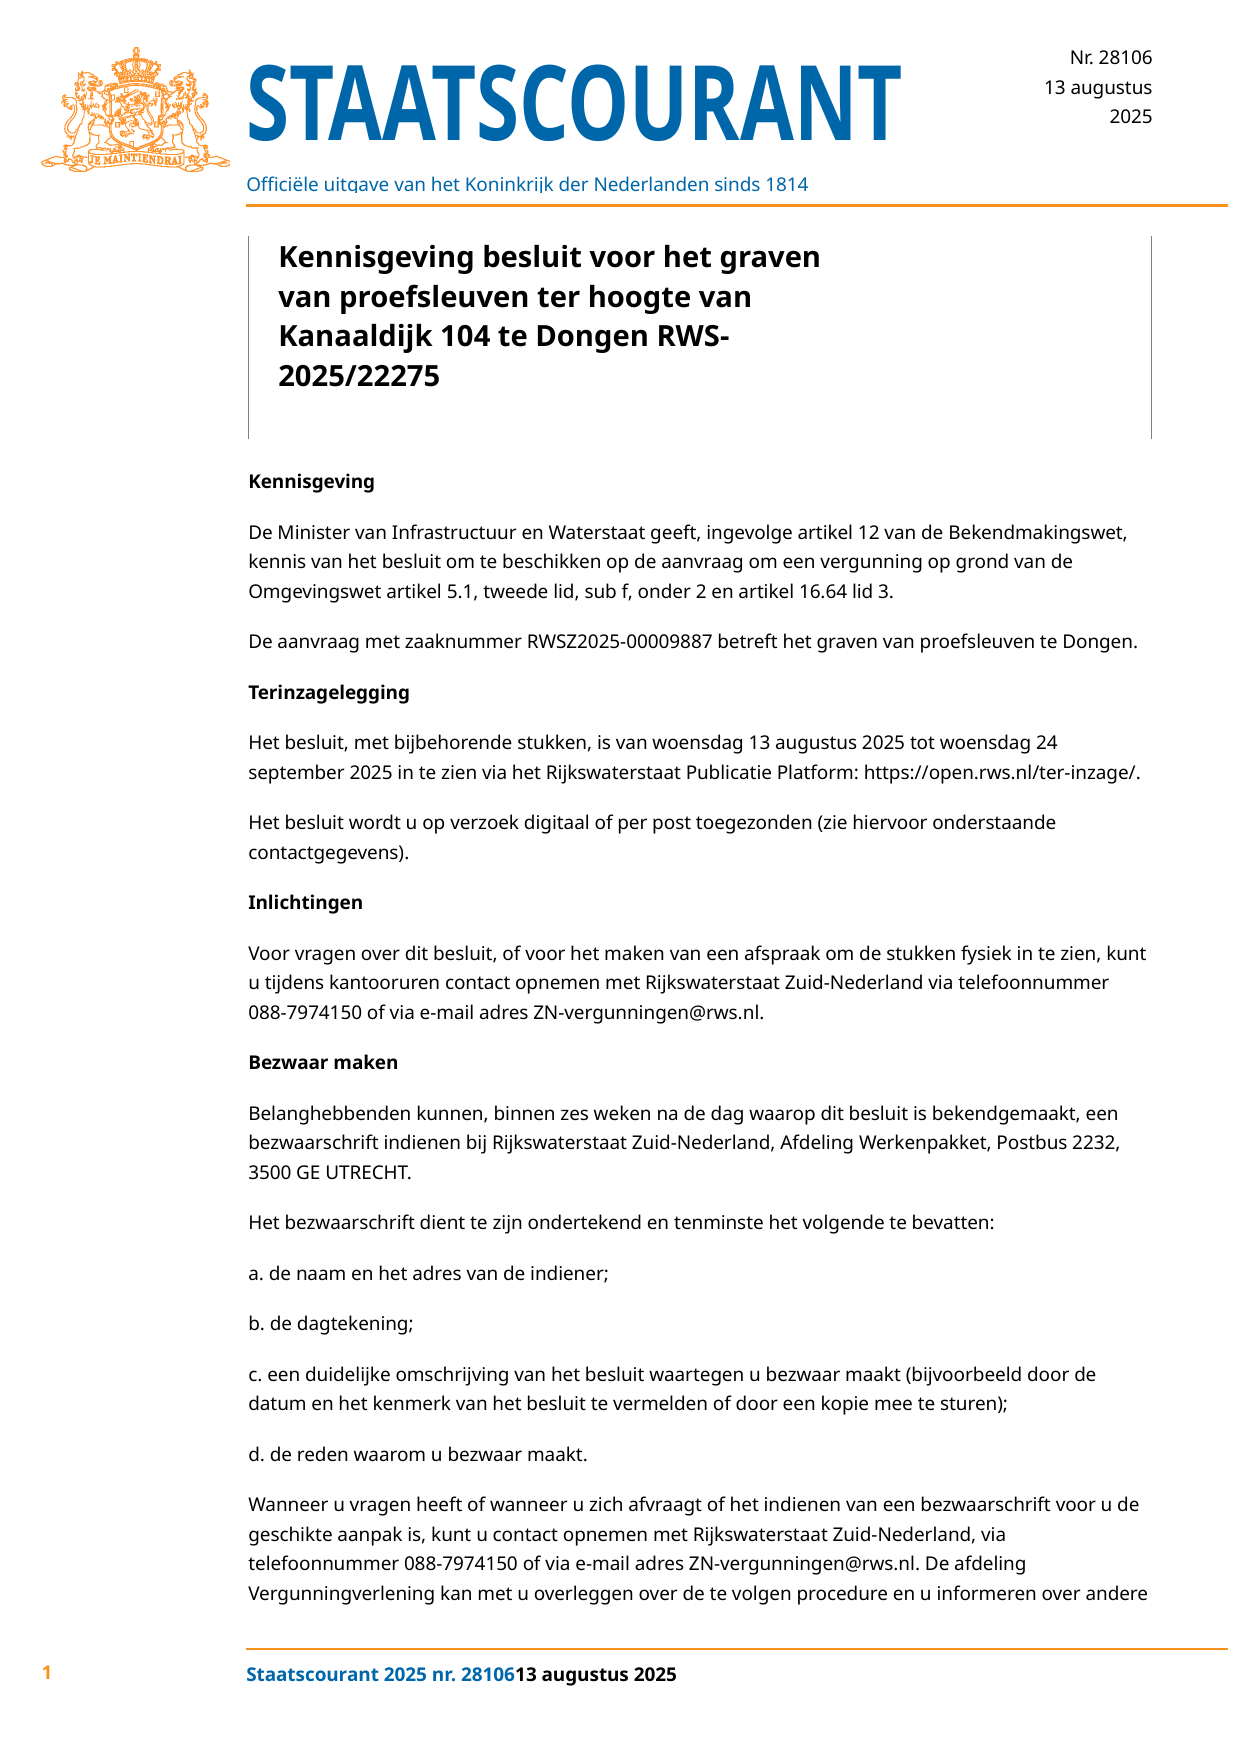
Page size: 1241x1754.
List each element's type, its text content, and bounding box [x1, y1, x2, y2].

text De aanvraag met zaaknummer RWSZ2025-00009887 betreft het graven van proefsleuven te Dongen. [248, 629, 1152, 654]
text c. een duidelijke omschrijving van het besluit waartegen u bezwaar maakt (bijvoorbeeld door de datum en het kenmerk van het besluit te vermelden of door een kopie mee te sturen); [248, 1361, 1152, 1416]
table_header [850, 414, 1151, 439]
table_header [1090, 236, 1151, 413]
text De Minister van Infrastructuur en Waterstaat geeft, ingevolge artikel 12 van de Bekendmakingswet, kennis van het besluit om te beschikken op de aanvraag om een vergunning op grond van de Omgevingswet artikel 5.1, tweede lid, sub f, onder 2 en artikel 16.64 lid 3. [248, 519, 1152, 604]
text Inlichtingen [248, 889, 1152, 915]
text Kennisgeving [248, 469, 1152, 494]
picture [41, 47, 231, 172]
text Wanneer u vragen heeft of wanneer u zich afvraagt of het indienen van een bezwaarschrift voor u de geschikte aanpak is, kunt u contact opnemen met Rijkswaterstaat Zuid-Nederland, via telefoonnummer 088-7974150 of via e-mail adres ZN-vergunningen@rws.nl. De afdeling Vergunningverlening kan met u overleggen over de te volgen procedure en u informeren over andere [248, 1491, 1152, 1606]
text Het besluit, met bijbehorende stukken, is van woensdag 13 augustus 2025 tot woensdag 24 september 2025 in te zien via het Rijkswaterstaat Publicatie Platform: https://open.rws.nl/ter-inzage/. [248, 729, 1152, 785]
text Terinzagelegging [248, 679, 1152, 705]
text Belanghebbenden kunnen, binnen zes weken na de dag waarop dit besluit is bekendgemaakt, een bezwaarschrift indienen bij Rijkswaterstaat Zuid-Nederland, Afdeling Werkenpakket, Postbus 2232, 3500 GE UTRECHT. [248, 1100, 1152, 1185]
text b. de dagtekening; [248, 1310, 1152, 1336]
table_header Kennisgeving besluit voor het graven van proefsleuven ter hoogte van Kanaaldijk 104 te Dongen RWS-2025/22275 [249, 236, 850, 439]
text Het besluit wordt u op verzoek digitaal of per post toegezonden (zie hiervoor onderstaande contactgegevens). [248, 809, 1152, 865]
text a. de naam en het adres van de indiener; [248, 1260, 1152, 1286]
picture [912, 236, 1090, 414]
table_header [850, 236, 912, 413]
text Bezwaar maken [248, 1049, 1152, 1075]
text d. de reden waarom u bezwaar maakt. [248, 1441, 1152, 1466]
text Voor vragen over dit besluit, of voor het maken van een afspraak om de stukken fysiek in te zien, kunt u tijdens kantooruren contact opnemen met Rijkswaterstaat Zuid-Nederland via telefoonnummer 088-7974150 of via e-mail adres ZN-vergunningen@rws.nl. [248, 940, 1152, 1025]
text Het bezwaarschrift dient te zijn ondertekend en tenminste het volgende te bevatten: [248, 1209, 1152, 1235]
